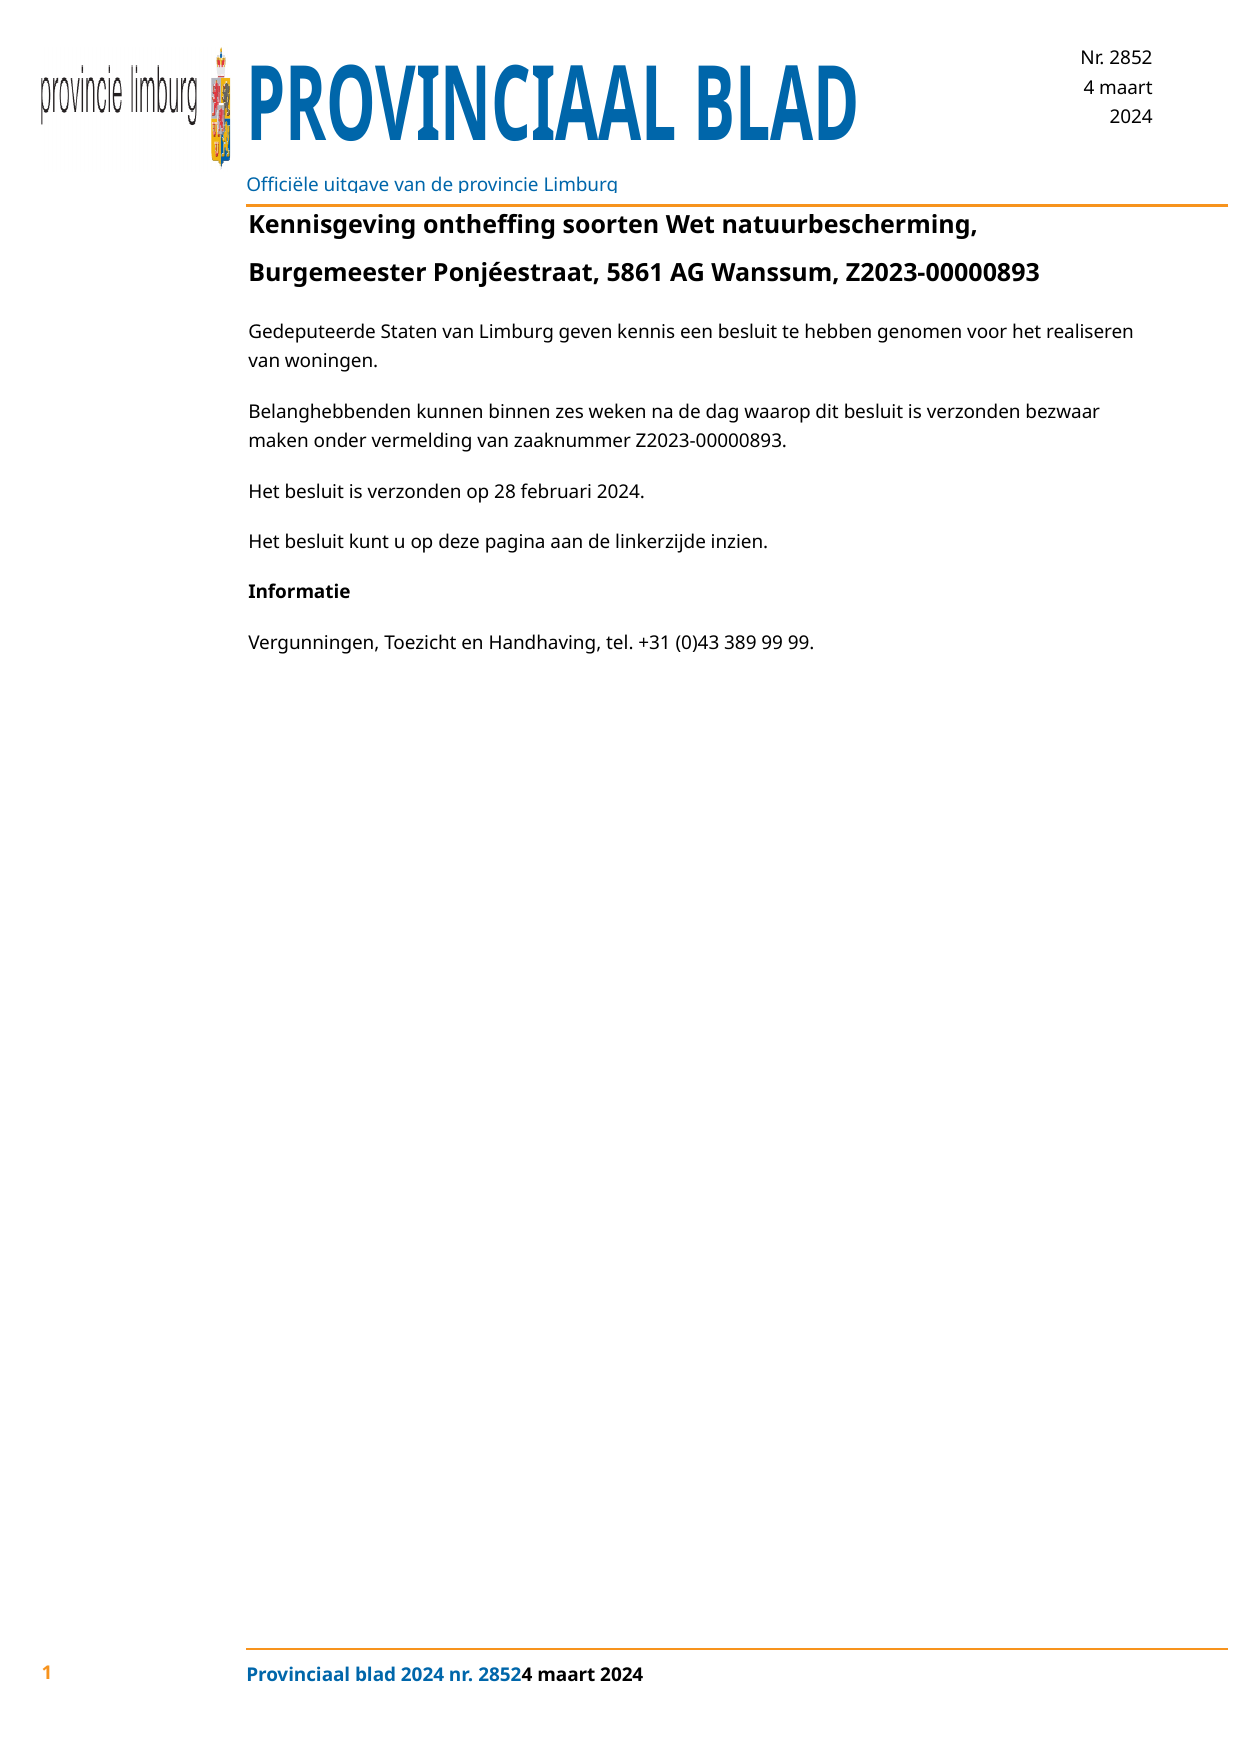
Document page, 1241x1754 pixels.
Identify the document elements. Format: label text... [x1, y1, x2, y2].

picture [41, 47, 231, 172]
text Informatie [248, 579, 1152, 604]
text Gedeputeerde Staten van Limburg geven kennis een besluit te hebben genomen voor het realiseren van woningen. [248, 318, 1152, 373]
text Het besluit kunt u op deze pagina aan de linkerzijde inzien. [248, 528, 1152, 554]
text Vergunningen, Toezicht en Handhaving, tel. +31 (0)43 389 99 99. [248, 629, 1152, 655]
text Het besluit is verzonden op 28 februari 2024. [248, 478, 1152, 504]
text Belanghebbenden kunnen binnen zes weken na de dag waarop dit besluit is verzonden bezwaar maken onder vermelding van zaaknummer Z2023-00000893. [248, 398, 1152, 453]
text Kennisgeving ontheffing soorten Wet natuurbescherming, Burgemeester Ponjéestraat, 5861 AG Wanssum, Z2023-00000893 [248, 207, 1152, 288]
